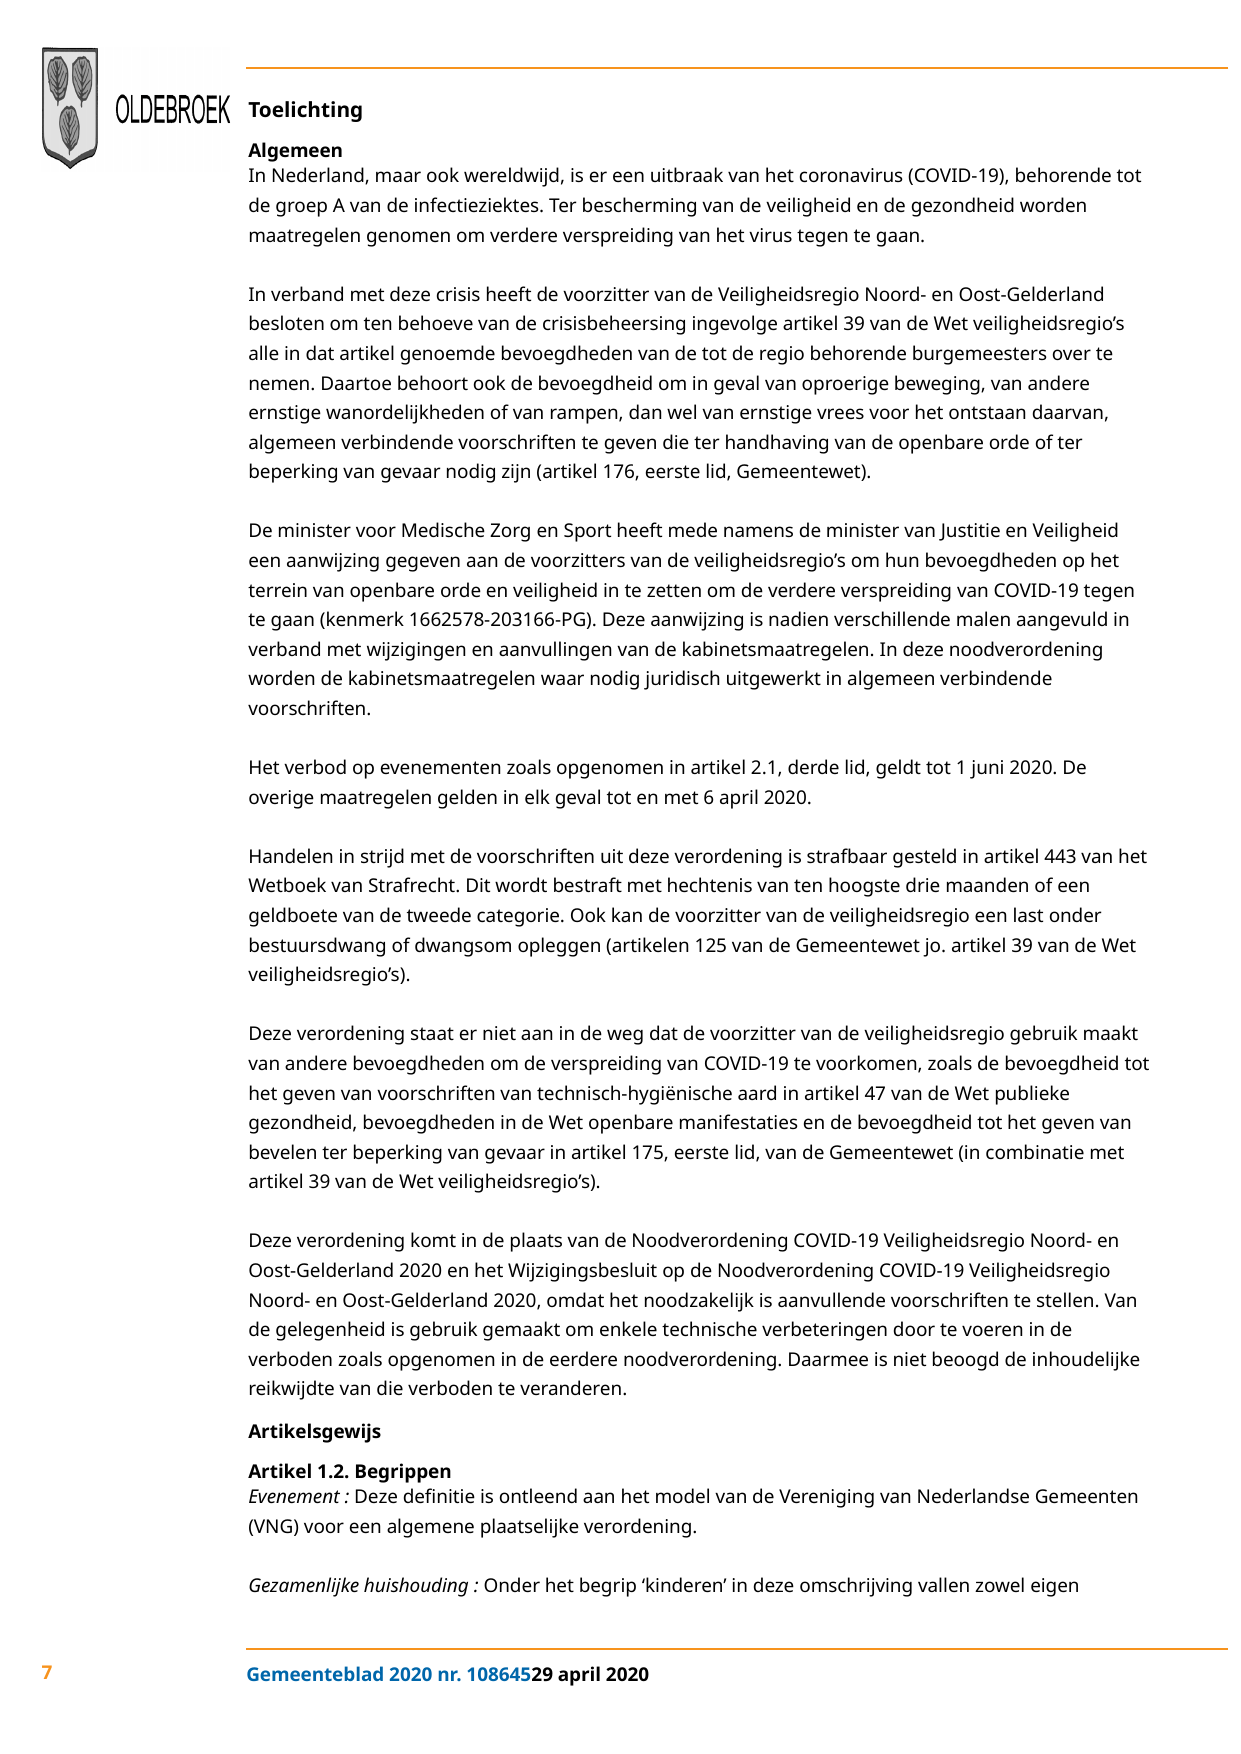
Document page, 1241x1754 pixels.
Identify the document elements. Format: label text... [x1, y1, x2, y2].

text Toelichting [248, 95, 1152, 123]
text Gezamenlijke huishouding : Onder het begrip ‘kinderen’ in deze omschrijving vallen zowel eigen [248, 1572, 1152, 1598]
picture [41, 47, 231, 172]
text De minister voor Medische Zorg en Sport heeft mede namens de minister van Justitie en Veiligheid een aanwijzing gegeven aan de voorzitters van de veiligheidsregio’s om hun bevoegdheden op het terrein van openbare orde en veiligheid in te zetten om de verdere verspreiding van COVID-19 tegen te gaan (kenmerk 1662578-203166-PG). Deze aanwijzing is nadien verschillende malen aangevuld in verband met wijzigingen en aanvullingen van de kabinetsmaatregelen. In deze noodverordening worden de kabinetsmaatregelen waar nodig juridisch uitgewerkt in algemeen verbindende voorschriften. [248, 518, 1152, 721]
text Artikel 1.2. Begrippen [248, 1458, 1152, 1484]
text Deze verordening komt in de plaats van de Noodverordening COVID-19 Veiligheidsregio Noord- en Oost-Gelderland 2020 en het Wijzigingsbesluit op de Noodverordening COVID-19 Veiligheidsregio Noord- en Oost-Gelderland 2020, omdat het noodzakelijk is aanvullende voorschriften te stellen. Van de gelegenheid is gebruik gemaakt om enkele technische verbeteringen door te voeren in de verboden zoals opgenomen in de eerdere noodverordening. Daarmee is niet beoogd de inhoudelijke reikwijdte van die verboden te veranderen. [248, 1228, 1152, 1401]
text Deze verordening staat er niet aan in de weg dat de voorzitter van de veiligheidsregio gebruik maakt van andere bevoegdheden om de verspreiding van COVID-19 te voorkomen, zoals de bevoegdheid tot het geven van voorschriften van technisch-hygiënische aard in artikel 47 van de Wet publieke gezondheid, bevoegdheden in de Wet openbare manifestaties en de bevoegdheid tot het geven van bevelen ter beperking van gevaar in artikel 175, eerste lid, van de Gemeentewet (in combinatie met artikel 39 van de Wet veiligheidsregio’s). [248, 1021, 1152, 1194]
text Algemeen [248, 137, 1152, 163]
text Handelen in strijd met de voorschriften uit deze verordening is strafbaar gesteld in artikel 443 van het Wetboek van Strafrecht. Dit wordt bestraft met hechtenis van ten hoogste drie maanden of een geldboete van de tweede categorie. Ook kan de voorzitter van de veiligheidsregio een last onder bestuursdwang of dwangsom opleggen (artikelen 125 van de Gemeentewet jo. artikel 39 van de Wet veiligheidsregio’s). [248, 843, 1152, 987]
text Het verbod op evenementen zoals opgenomen in artikel 2.1, derde lid, geldt tot 1 juni 2020. De overige maatregelen gelden in elk geval tot en met 6 april 2020. [248, 754, 1152, 809]
text In verband met deze crisis heeft de voorzitter van de Veiligheidsregio Noord- en Oost-Gelderland besloten om ten behoeve van de crisisbeheersing ingevolge artikel 39 van de Wet veiligheidsregio’s alle in dat artikel genoemde bevoegdheden van de tot de regio behorende burgemeesters over te nemen. Daartoe behoort ook de bevoegdheid om in geval van oproerige beweging, van andere ernstige wanordelijkheden of van rampen, dan wel van ernstige vrees voor het ontstaan daarvan, algemeen verbindende voorschriften te geven die ter handhaving van de openbare orde of ter beperking van gevaar nodig zijn (artikel 176, eerste lid, Gemeentewet). [248, 281, 1152, 484]
text Evenement : Deze definitie is ontleend aan het model van de Vereniging van Nederlandse Gemeenten (VNG) voor een algemene plaatselijke verordening. [248, 1484, 1152, 1539]
text Artikelsgewijs [248, 1419, 1152, 1444]
text In Nederland, maar ook wereldwijd, is er een uitbraak van het coronavirus (COVID-19), behorende tot de groep A van de infectieziektes. Ter bescherming van de veiligheid en de gezondheid worden maatregelen genomen om verdere verspreiding van het virus tegen te gaan. [248, 163, 1152, 247]
